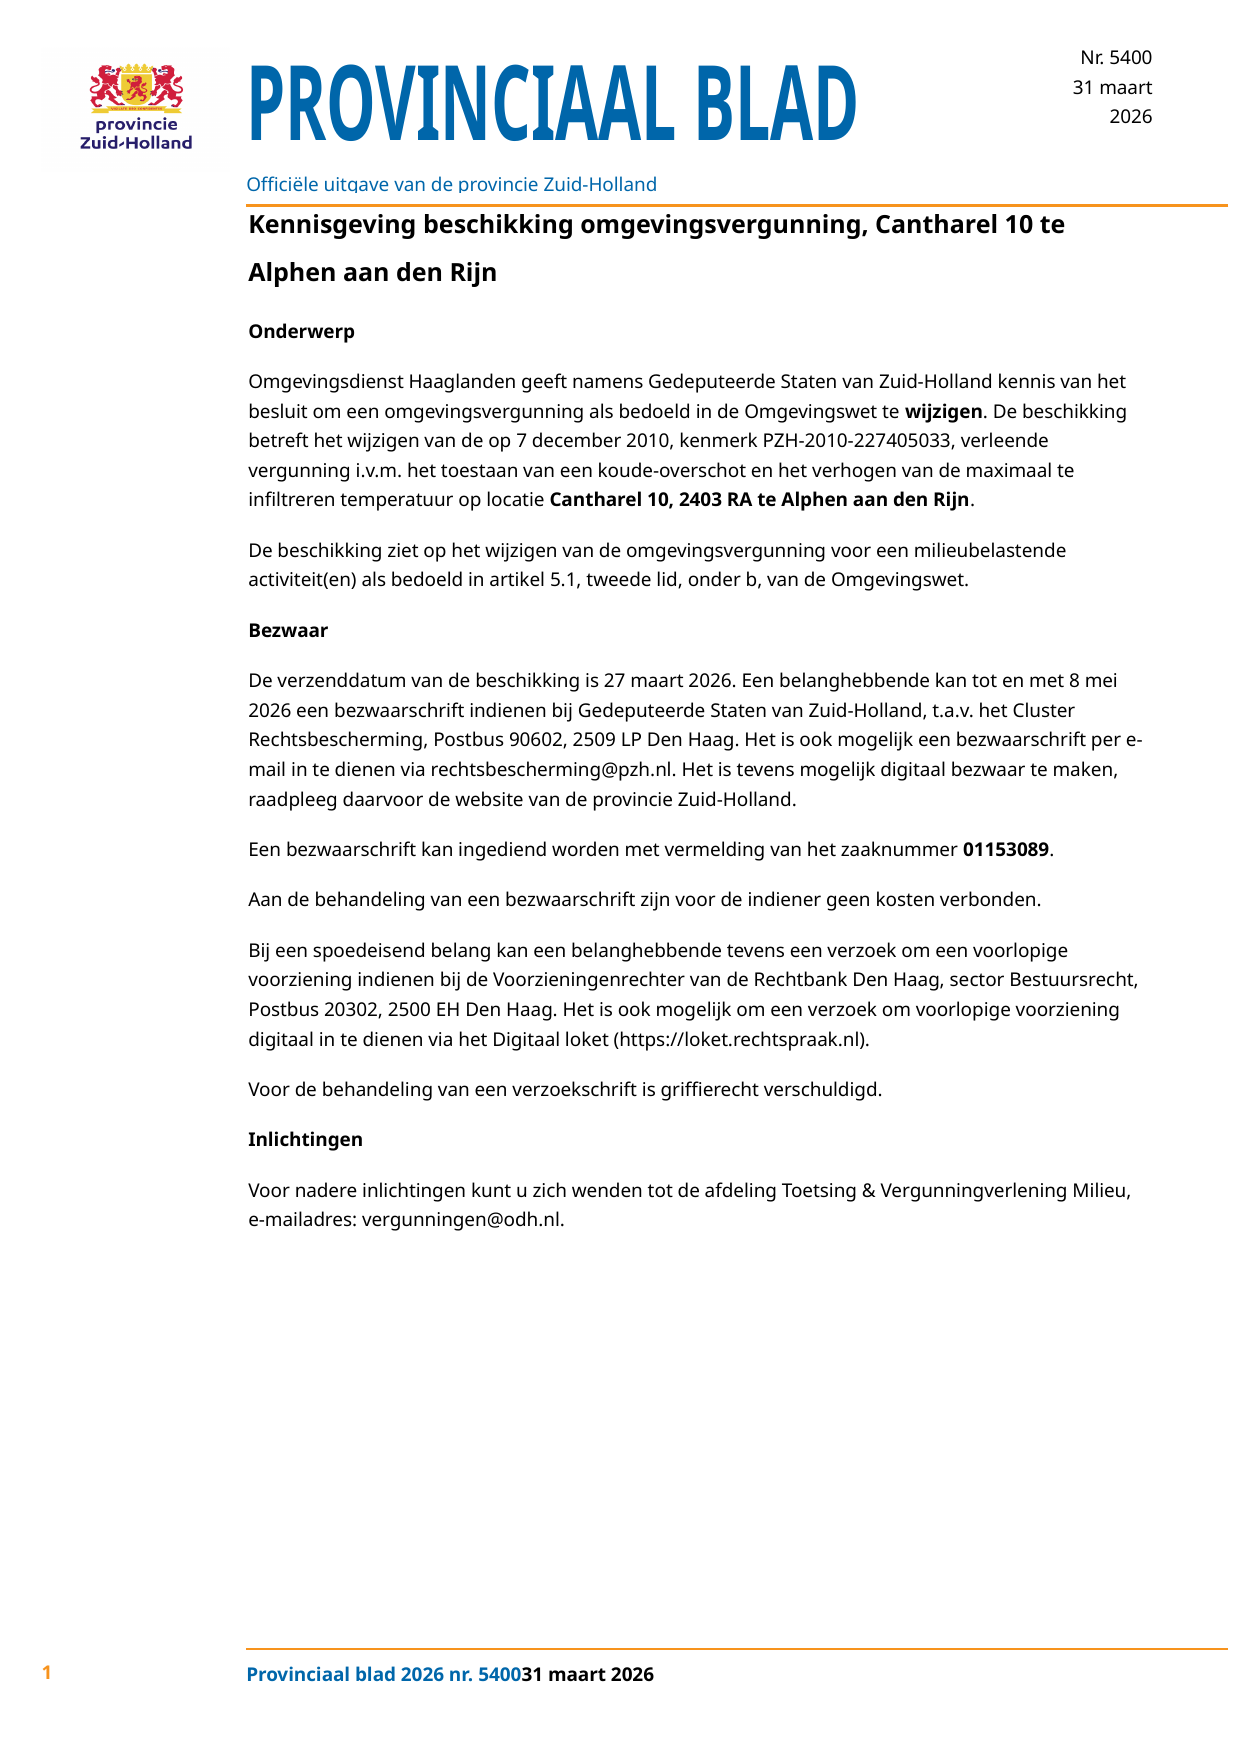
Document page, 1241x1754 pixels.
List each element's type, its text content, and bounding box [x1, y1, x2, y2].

picture [41, 47, 231, 172]
text Bij een spoedeisend belang kan een belanghebbende tevens een verzoek om een voorlopige voorziening indienen bij de Voorzieningenrechter van de Rechtbank Den Haag, sector Bestuursrecht, Postbus 20302, 2500 EH Den Haag. Het is ook mogelijk om een verzoek om voorlopige voorziening digitaal in te dienen via het Digitaal loket (https://loket.rechtspraak.nl). [248, 937, 1152, 1052]
text Bezwaar [248, 617, 1152, 643]
text Inlichtingen [248, 1127, 1152, 1152]
text Een bezwaarschrift kan ingediend worden met vermelding van het zaaknummer 01153089. [248, 836, 1152, 862]
text Voor nadere inlichtingen kunt u zich wenden tot de afdeling Toetsing & Vergunningverlening Milieu, e-mailadres: vergunningen@odh.nl. [248, 1177, 1152, 1232]
text Voor de behandeling van een verzoekschrift is griffierecht verschuldigd. [248, 1076, 1152, 1102]
text De verzenddatum van de beschikking is 27 maart 2026. Een belanghebbende kan tot en met 8 mei 2026 een bezwaarschrift indienen bij Gedeputeerde Staten van Zuid-Holland, t.a.v. het Cluster Rechtsbescherming, Postbus 90602, 2509 LP Den Haag. Het is ook mogelijk een bezwaarschrift per e-mail in te dienen via rechtsbescherming@pzh.nl. Het is tevens mogelijk digitaal bezwaar te maken, raadpleeg daarvoor de website van de provincie Zuid-Holland. [248, 667, 1152, 812]
text Onderwerp [248, 318, 1152, 344]
text Aan de behandeling van een bezwaarschrift zijn voor de indiener geen kosten verbonden. [248, 887, 1152, 912]
text Omgevingsdienst Haaglanden geeft namens Gedeputeerde Staten van Zuid-Holland kennis van het besluit om een omgevingsvergunning als bedoeld in de Omgevingswet te wijzigen. De beschikking betreft het wijzigen van de op 7 december 2010, kenmerk PZH-2010-227405033, verleende vergunning i.v.m. het toestaan van een koude-overschot en het verhogen van de maximaal te infiltreren temperatuur op locatie Cantharel 10, 2403 RA te Alphen aan den Rijn. [248, 368, 1152, 512]
text De beschikking ziet op het wijzigen van de omgevingsvergunning voor een milieubelastende activiteit(en) als bedoeld in artikel 5.1, tweede lid, onder b, van de Omgevingswet. [248, 537, 1152, 592]
text Kennisgeving beschikking omgevingsvergunning, Cantharel 10 te Alphen aan den Rijn [248, 207, 1152, 288]
